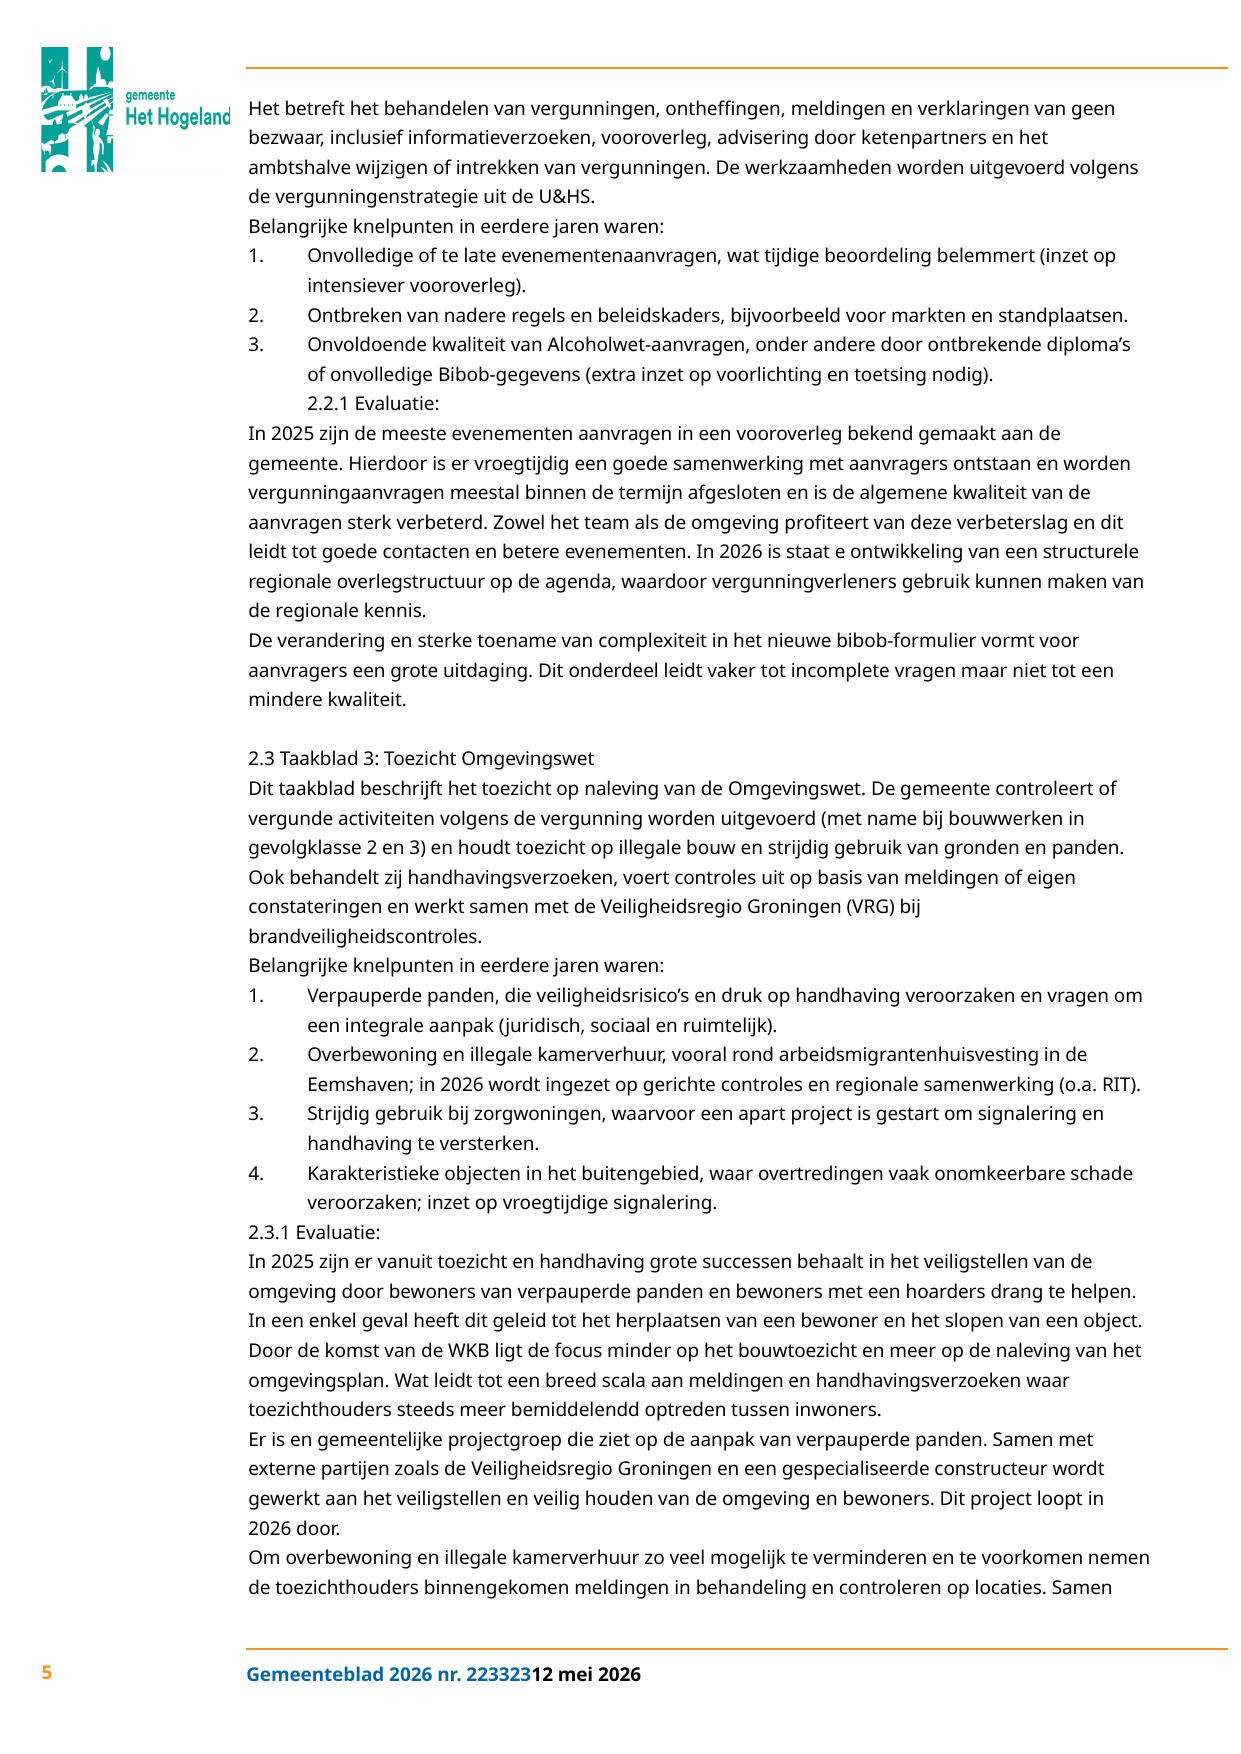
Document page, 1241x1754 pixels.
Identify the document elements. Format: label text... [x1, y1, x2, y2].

list Karakteristieke objecten in het buitengebied, waar overtredingen vaak onomkeerbare schade veroorzaken; inzet op vroegtijdige signalering. [248, 1160, 1152, 1215]
text Dit taakblad beschrijft het toezicht op naleving van de Omgevingswet. De gemeente controleert of vergunde activiteiten volgens de vergunning worden uitgevoerd (met name bij bouwwerken in gevolgklasse 2 en 3) en houdt toezicht op illegale bouw en strijdig gebruik van gronden en panden. Ook behandelt zij handhavingsverzoeken, voert controles uit op basis van meldingen of eigen constateringen en werkt samen met de Veiligheidsregio Groningen (VRG) bij brandveiligheidscontroles. [248, 775, 1152, 949]
text Belangrijke knelpunten in eerdere jaren waren: [248, 213, 1152, 239]
text In 2025 zijn de meeste evenementen aanvragen in een vooroverleg bekend gemaakt aan de gemeente. Hierdoor is er vroegtijdig een goede samenwerking met aanvragers ontstaan en worden vergunningaanvragen meestal binnen de termijn afgesloten en is de algemene kwaliteit van de aanvragen sterk verbeterd. Zowel het team als de omgeving profiteert van deze verbeterslag en dit leidt tot goede contacten en betere evenementen. In 2026 is staat e ontwikkeling van een structurele regionale overlegstructuur op de agenda, waardoor vergunningverleners gebruik kunnen maken van de regionale kennis. [248, 420, 1152, 623]
text De verandering en sterke toename van complexiteit in het nieuwe bibob-formulier vormt voor aanvragers een grote uitdaging. Dit onderdeel leidt vaker tot incomplete vragen maar niet tot een mindere kwaliteit. [248, 627, 1152, 712]
list Ontbreken van nadere regels en beleidskaders, bijvoorbeeld voor markten en standplaatsen. [248, 302, 1152, 328]
list Onvolledige of te late evenementenaanvragen, wat tijdige beoordeling belemmert (inzet op intensiever vooroverleg). [248, 243, 1152, 298]
picture [41, 47, 231, 172]
text Belangrijke knelpunten in eerdere jaren waren: [248, 953, 1152, 978]
list Verpauperde panden, die veiligheidsrisico’s en druk op handhaving veroorzaken en vragen om een integrale aanpak (juridisch, sociaal en ruimtelijk). [248, 982, 1152, 1038]
text Er is en gemeentelijke projectgroep die ziet op de aanpak van verpauperde panden. Samen met externe partijen zoals de Veiligheidsregio Groningen en een gespecialiseerde constructeur wordt gewerkt aan het veiligstellen en veilig houden van de omgeving en bewoners. Dit project loopt in 2026 door. [248, 1426, 1152, 1541]
list Overbewoning en illegale kamerverhuur, vooral rond arbeidsmigrantenhuisvesting in de Eemshaven; in 2026 wordt ingezet op gerichte controles en regionale samenwerking (o.a. RIT). [248, 1041, 1152, 1097]
text In 2025 zijn er vanuit toezicht en handhaving grote successen behaalt in het veiligstellen van de omgeving door bewoners van verpauperde panden en bewoners met een hoarders drang te helpen. In een enkel geval heeft dit geleid tot het herplaatsen van een bewoner en het slopen van een object. Door de komst van de WKB ligt de focus minder op het bouwtoezicht en meer op de naleving van het omgevingsplan. Wat leidt tot een breed scala aan meldingen en handhavingsverzoeken waar toezichthouders steeds meer bemiddelendd optreden tussen inwoners. [248, 1248, 1152, 1422]
text 2.3 Taakblad 3: Toezicht Omgevingswet [248, 746, 1152, 771]
text Het betreft het behandelen van vergunningen, ontheffingen, meldingen en verklaringen van geen bezwaar, inclusief informatieverzoeken, vooroverleg, advisering door ketenpartners en het ambtshalve wijzigen of intrekken van vergunningen. De werkzaamheden worden uitgevoerd volgens de vergunningenstrategie uit de U&HS. [248, 95, 1152, 209]
list Onvoldoende kwaliteit van Alcoholwet-aanvragen, onder andere door ontbrekende diploma’s of onvolledige Bibob-gegevens (extra inzet op voorlichting en toetsing nodig). [248, 331, 1152, 387]
list Strijdig gebruik bij zorgwoningen, waarvoor een apart project is gestart om signalering en handhaving te versterken. [248, 1101, 1152, 1156]
list 2.2.1 Evaluatie: [248, 391, 1152, 416]
text 2.3.1 Evaluatie: [248, 1219, 1152, 1245]
text Om overbewoning en illegale kamerverhuur zo veel mogelijk te verminderen en te voorkomen nemen de toezichthouders binnengekomen meldingen in behandeling en controleren op locaties. Samen [248, 1544, 1152, 1600]
